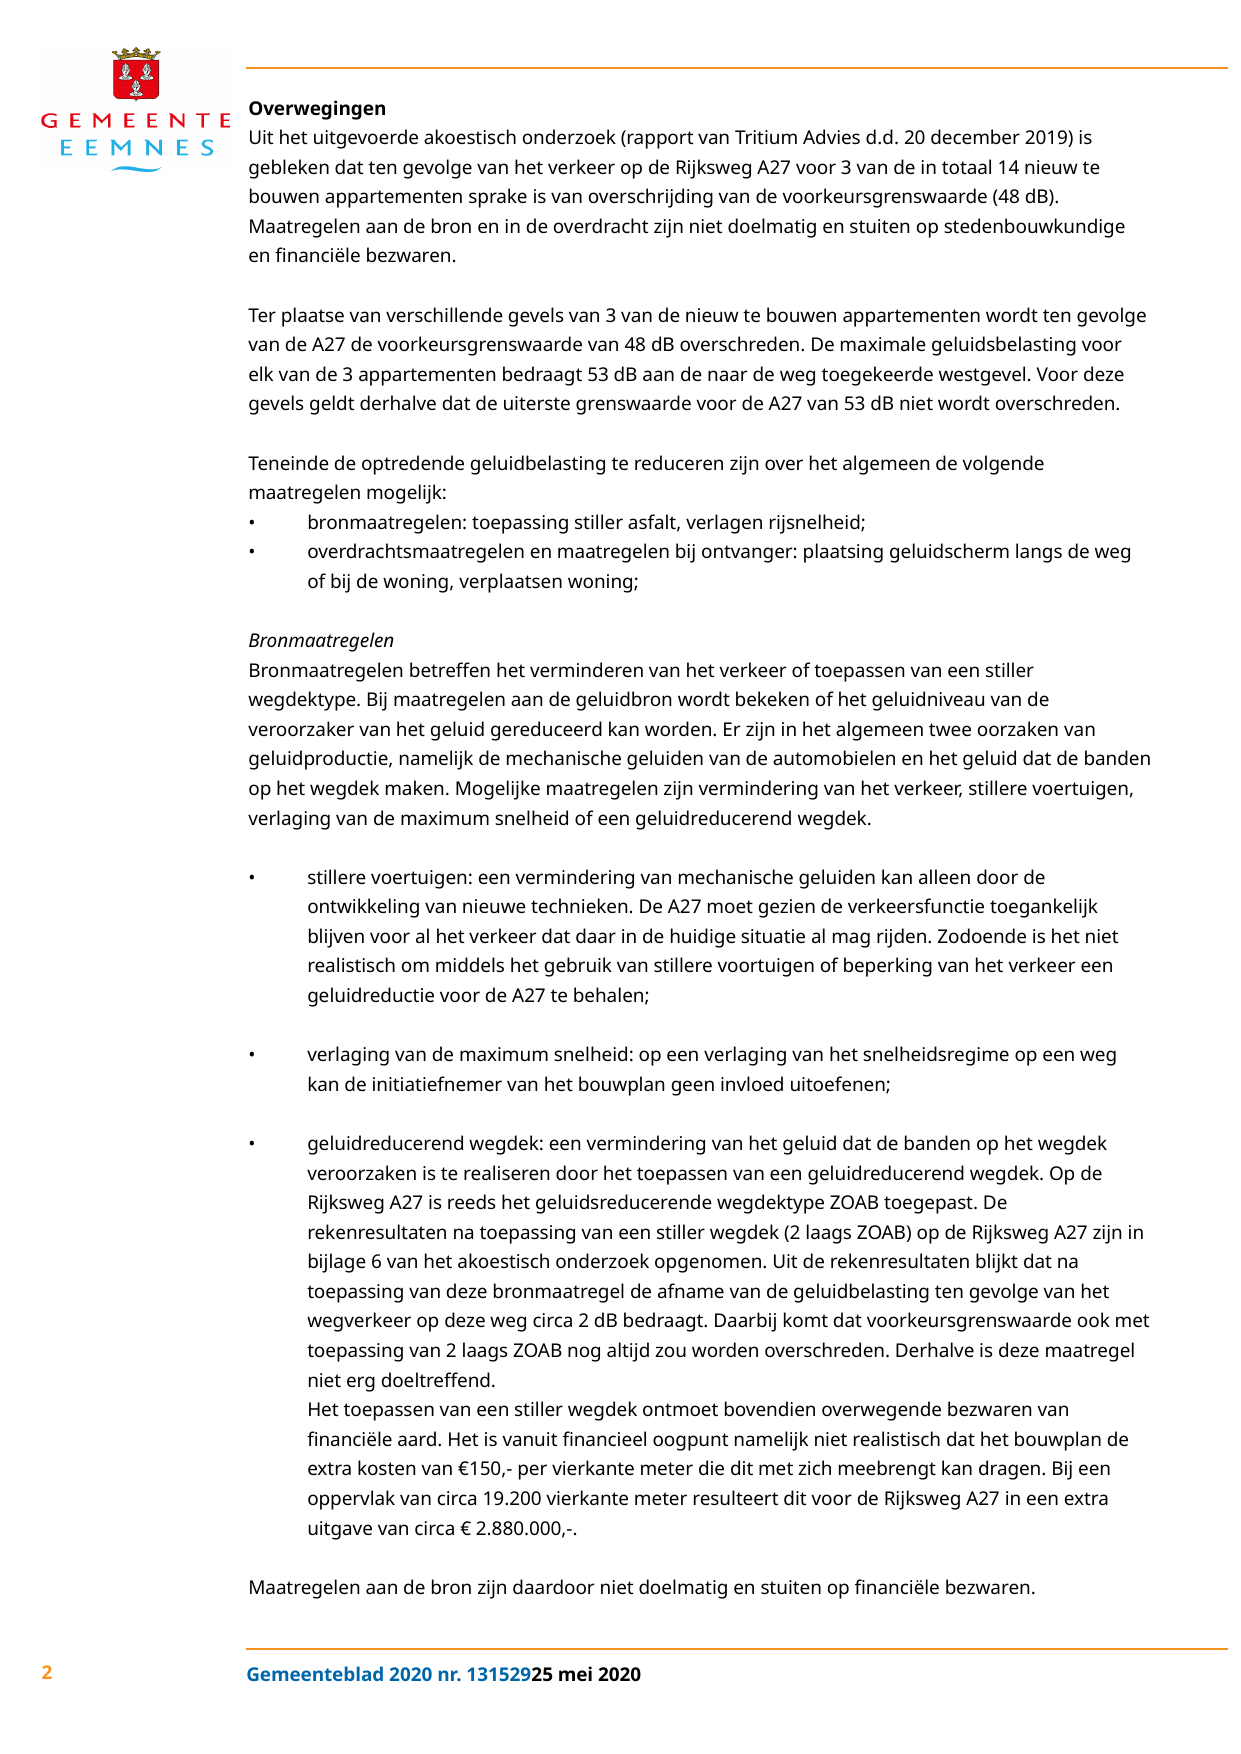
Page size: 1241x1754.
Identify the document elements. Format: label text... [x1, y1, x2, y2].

text Bronmaatregelen [248, 627, 1152, 653]
text Teneinde de optredende geluidbelasting te reduceren zijn over het algemeen de volgende maatregelen mogelijk: [248, 450, 1152, 505]
list bronmaatregelen: toepassing stiller asfalt, verlagen rijsnelheid; [248, 509, 1152, 535]
text Ter plaatse van verschillende gevels van 3 van de nieuw te bouwen appartementen wordt ten gevolge van de A27 de voorkeursgrenswaarde van 48 dB overschreden. De maximale geluidsbelasting voor elk van de 3 appartementen bedraagt 53 dB aan de naar de weg toegekeerde westgevel. Voor deze gevels geldt derhalve dat de uiterste grenswaarde voor de A27 van 53 dB niet wordt overschreden. [248, 302, 1152, 416]
list overdrachtsmaatregelen en maatregelen bij ontvanger: plaatsing geluidscherm langs de weg of bij de woning, verplaatsen woning; [248, 538, 1152, 594]
list geluidreducerend wegdek: een vermindering van het geluid dat de banden op het wegdek veroorzaken is te realiseren door het toepassen van een geluidreducerend wegdek. Op de Rijksweg A27 is reeds het geluidsreducerende wegdektype ZOAB toegepast. De rekenresultaten na toepassing van een stiller wegdek (2 laags ZOAB) op de Rijksweg A27 zijn in bijlage 6 van het akoestisch onderzoek opgenomen. Uit de rekenresultaten blijkt dat na toepassing van deze bronmaatregel de afname van de geluidbelasting ten gevolge van het wegverkeer op deze weg circa 2 dB bedraagt. Daarbij komt dat voorkeursgrenswaarde ook met toepassing van 2 laags ZOAB nog altijd zou worden overschreden. Derhalve is deze maatregel niet erg doeltreffend. [248, 1130, 1152, 1393]
list stillere voertuigen: een vermindering van mechanische geluiden kan alleen door de ontwikkeling van nieuwe technieken. De A27 moet gezien de verkeersfunctie toegankelijk blijven voor al het verkeer dat daar in de huidige situatie al mag rijden. Zodoende is het niet realistisch om middels het gebruik van stillere voortuigen of beperking van het verkeer een geluidreductie voor de A27 te behalen; [248, 864, 1152, 1008]
list verlaging van de maximum snelheid: op een verlaging van het snelheidsregime op een weg kan de initiatiefnemer van het bouwplan geen invloed uitoefenen; [248, 1041, 1152, 1097]
list Het toepassen van een stiller wegdek ontmoet bovendien overwegende bezwaren van financiële aard. Het is vanuit financieel oogpunt namelijk niet realistisch dat het bouwplan de extra kosten van €150,- per vierkante meter die dit met zich meebrengt kan dragen. Bij een oppervlak van circa 19.200 vierkante meter resulteert dit voor de Rijksweg A27 in een extra uitgave van circa € 2.880.000,-. [248, 1396, 1152, 1541]
picture [41, 47, 231, 172]
text Uit het uitgevoerde akoestisch onderzoek (rapport van Tritium Advies d.d. 20 december 2019) is gebleken dat ten gevolge van het verkeer op de Rijksweg A27 voor 3 van de in totaal 14 nieuw te bouwen appartementen sprake is van overschrijding van de voorkeursgrenswaarde (48 dB). Maatregelen aan de bron en in de overdracht zijn niet doelmatig en stuiten op stedenbouwkundige en financiële bezwaren. [248, 124, 1152, 268]
text Maatregelen aan de bron zijn daardoor niet doelmatig en stuiten op financiële bezwaren. [248, 1574, 1152, 1600]
text Bronmaatregelen betreffen het verminderen van het verkeer of toepassen van een stiller wegdektype. Bij maatregelen aan de geluidbron wordt bekeken of het geluidniveau van de veroorzaker van het geluid gereduceerd kan worden. Er zijn in het algemeen twee oorzaken van geluidproductie, namelijk de mechanische geluiden van de automobielen en het geluid dat de banden op het wegdek maken. Mogelijke maatregelen zijn vermindering van het verkeer, stillere voertuigen, verlaging van de maximum snelheid of een geluidreducerend wegdek. [248, 657, 1152, 831]
text Overwegingen [248, 95, 1152, 121]
